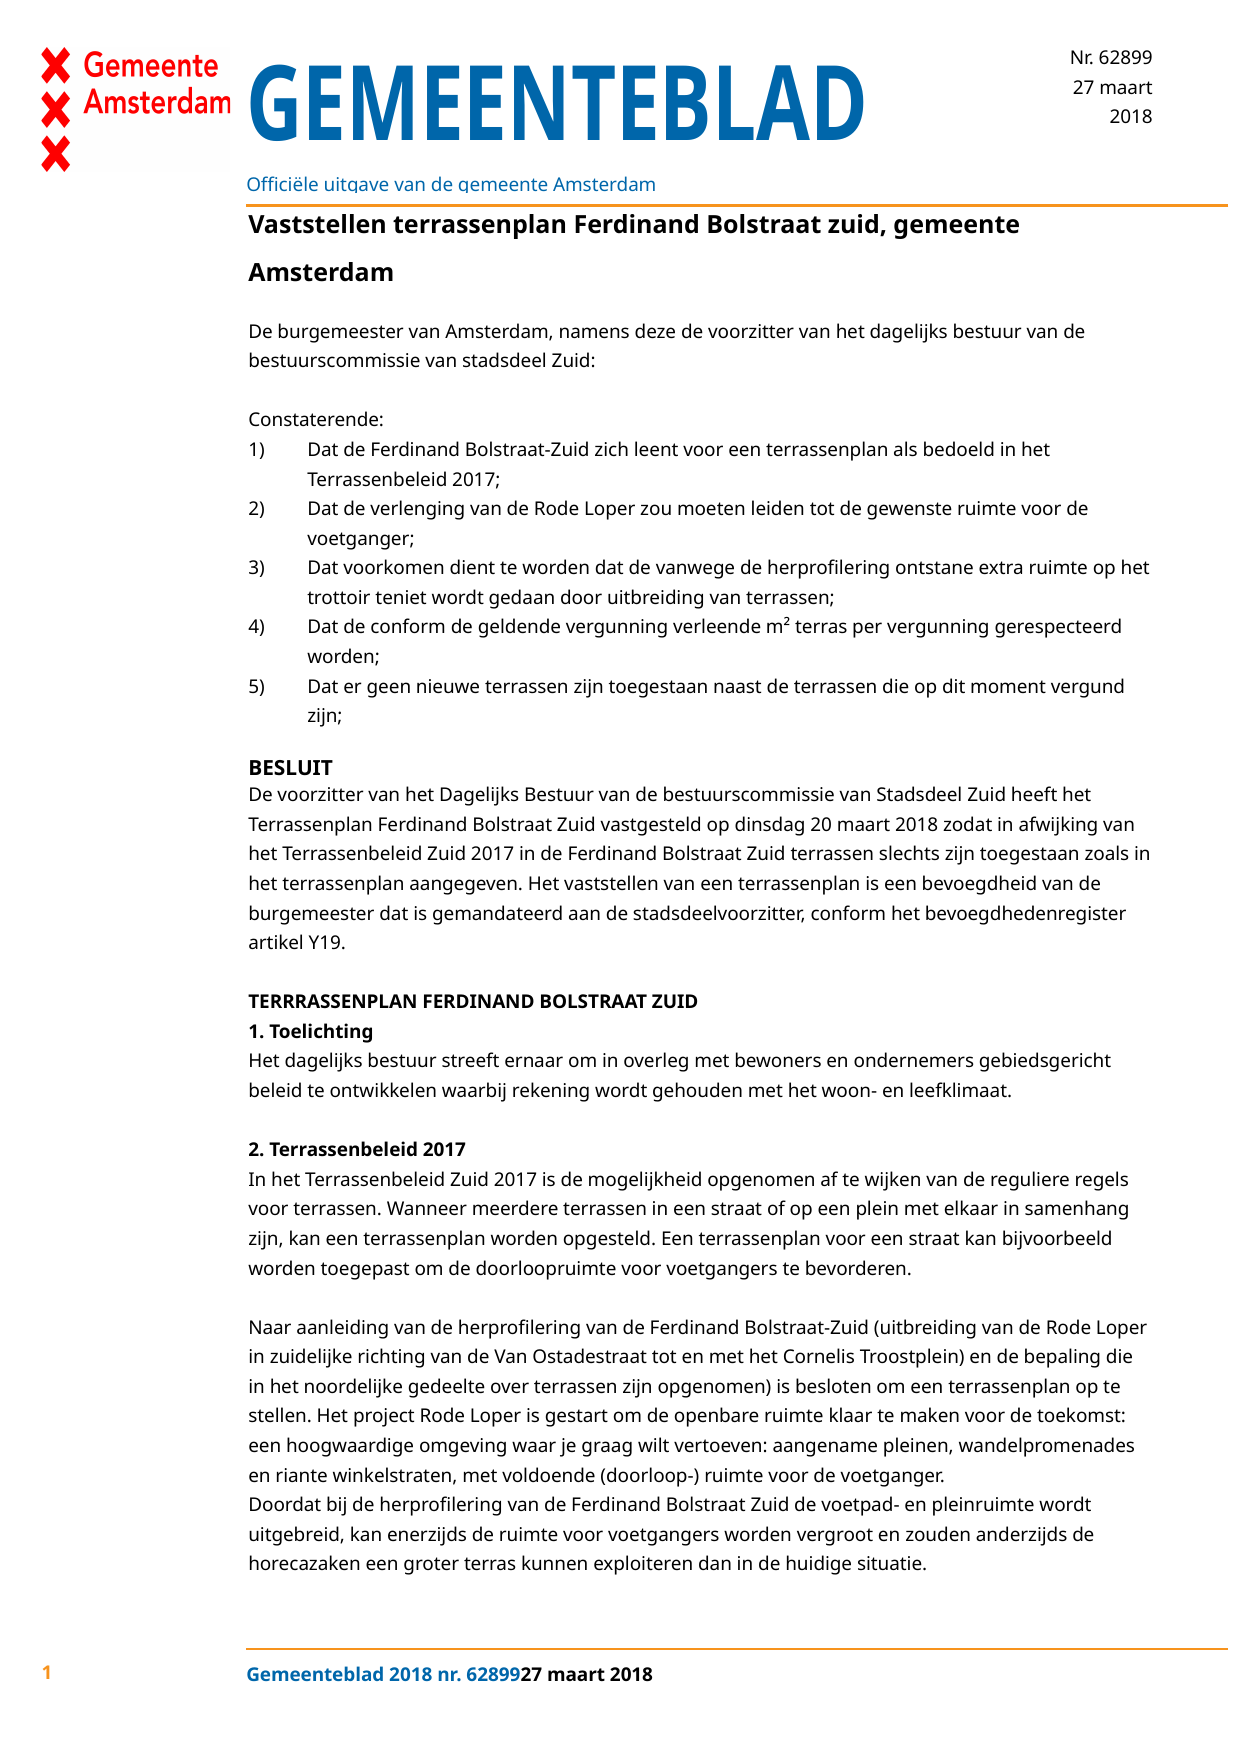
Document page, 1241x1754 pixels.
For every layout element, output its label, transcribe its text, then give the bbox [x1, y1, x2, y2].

text 1. Toelichting [248, 1018, 1152, 1044]
text Doordat bij de herprofilering van de Ferdinand Bolstraat Zuid de voetpad- en pleinruimte wordt uitgebreid, kan enerzijds de ruimte voor voetgangers worden vergroot en zouden anderzijds de horecazaken een groter terras kunnen exploiteren dan in de huidige situatie. [248, 1491, 1152, 1576]
list Dat er geen nieuwe terrassen zijn toegestaan naast de terrassen die op dit moment vergund zijn; [248, 673, 1152, 728]
picture [41, 47, 231, 172]
text Naar aanleiding van de herprofilering van de Ferdinand Bolstraat-Zuid (uitbreiding van de Rode Loper in zuidelijke richting van de Van Ostadestraat tot en met het Cornelis Troostplein) en de bepaling die in het noordelijke gedeelte over terrassen zijn opgenomen) is besloten om een terrassenplan op te stellen. Het project Rode Loper is gestart om de openbare ruimte klaar te maken voor de toekomst: een hoogwaardige omgeving waar je graag wilt vertoeven: aangename pleinen, wandelpromenades en riante winkelstraten, met voldoende (doorloop-) ruimte voor de voetganger. [248, 1314, 1152, 1487]
list Dat de verlenging van de Rode Loper zou moeten leiden tot de gewenste ruimte voor de voetganger; [248, 495, 1152, 551]
list Dat voorkomen dient te worden dat de vanwege de herprofilering ontstane extra ruimte op het trottoir teniet wordt gedaan door uitbreiding van terrassen; [248, 554, 1152, 610]
text BESLUIT [248, 753, 1152, 781]
text Het dagelijks bestuur streeft ernaar om in overleg met bewoners en ondernemers gebiedsgericht beleid te ontwikkelen waarbij rekening wordt gehouden met het woon- en leefklimaat. [248, 1048, 1152, 1103]
text De voorzitter van het Dagelijks Bestuur van de bestuurscommissie van Stadsdeel Zuid heeft het Terrassenplan Ferdinand Bolstraat Zuid vastgesteld op dinsdag 20 maart 2018 zodat in afwijking van het Terrassenbeleid Zuid 2017 in de Ferdinand Bolstraat Zuid terrassen slechts zijn toegestaan zoals in het terrassenplan aangegeven. Het vaststellen van een terrassenplan is een bevoegdheid van de burgemeester dat is gemandateerd aan de stadsdeelvoorzitter, conform het bevoegdhedenregister artikel Y19. [248, 781, 1152, 955]
text TERRRASSENPLAN FERDINAND BOLSTRAAT ZUID [248, 988, 1152, 1014]
text 2. Terrassenbeleid 2017 [248, 1136, 1152, 1162]
text Vaststellen terrassenplan Ferdinand Bolstraat zuid, gemeente Amsterdam [248, 207, 1152, 288]
text De burgemeester van Amsterdam, namens deze de voorzitter van het dagelijks bestuur van de bestuurscommissie van stadsdeel Zuid: [248, 318, 1152, 373]
list Dat de Ferdinand Bolstraat-Zuid zich leent voor een terrassenplan als bedoeld in het Terrassenbeleid 2017; [248, 436, 1152, 492]
list Dat de conform de geldende vergunning verleende m² terras per vergunning gerespecteerd worden; [248, 614, 1152, 669]
text Constaterende: [248, 407, 1152, 432]
text In het Terrassenbeleid Zuid 2017 is de mogelijkheid opgenomen af te wijken van de reguliere regels voor terrassen. Wanneer meerdere terrassen in een straat of op een plein met elkaar in samenhang zijn, kan een terrassenplan worden opgesteld. Een terrassenplan voor een straat kan bijvoorbeeld worden toegepast om de doorloopruimte voor voetgangers te bevorderen. [248, 1166, 1152, 1280]
